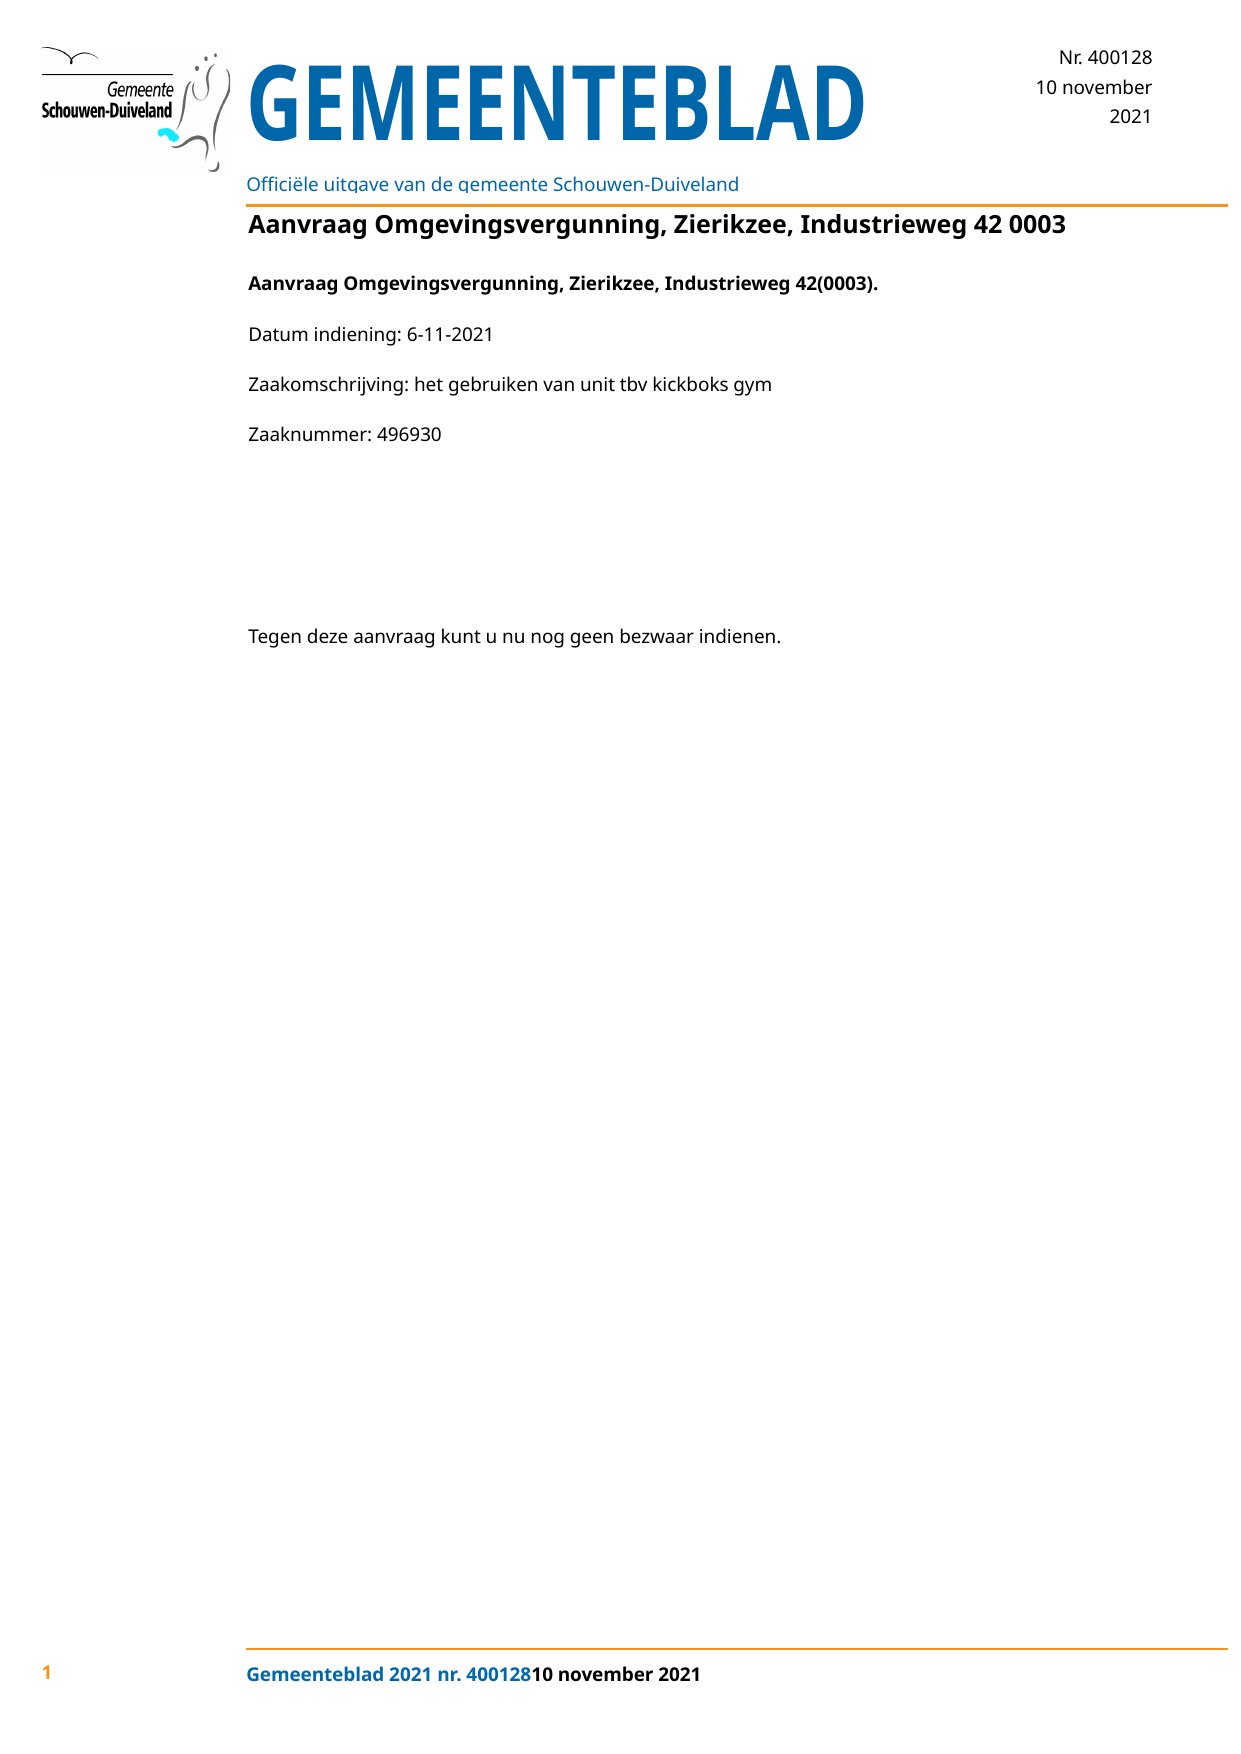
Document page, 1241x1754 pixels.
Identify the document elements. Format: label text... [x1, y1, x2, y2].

text Zaaknummer: 496930 [248, 422, 1152, 447]
text Aanvraag Omgevingsvergunning, Zierikzee, Industrieweg 42 0003 [248, 207, 1152, 241]
picture [41, 47, 231, 172]
text Datum indiening: 6-11-2021 [248, 321, 1152, 346]
text Tegen deze aanvraag kunt u nu nog geen bezwaar indienen. [248, 623, 1152, 649]
text Zaakomschrijving: het gebruiken van unit tbv kickboks gym [248, 371, 1152, 397]
text Aanvraag Omgevingsvergunning, Zierikzee, Industrieweg 42(0003). [248, 270, 1152, 296]
